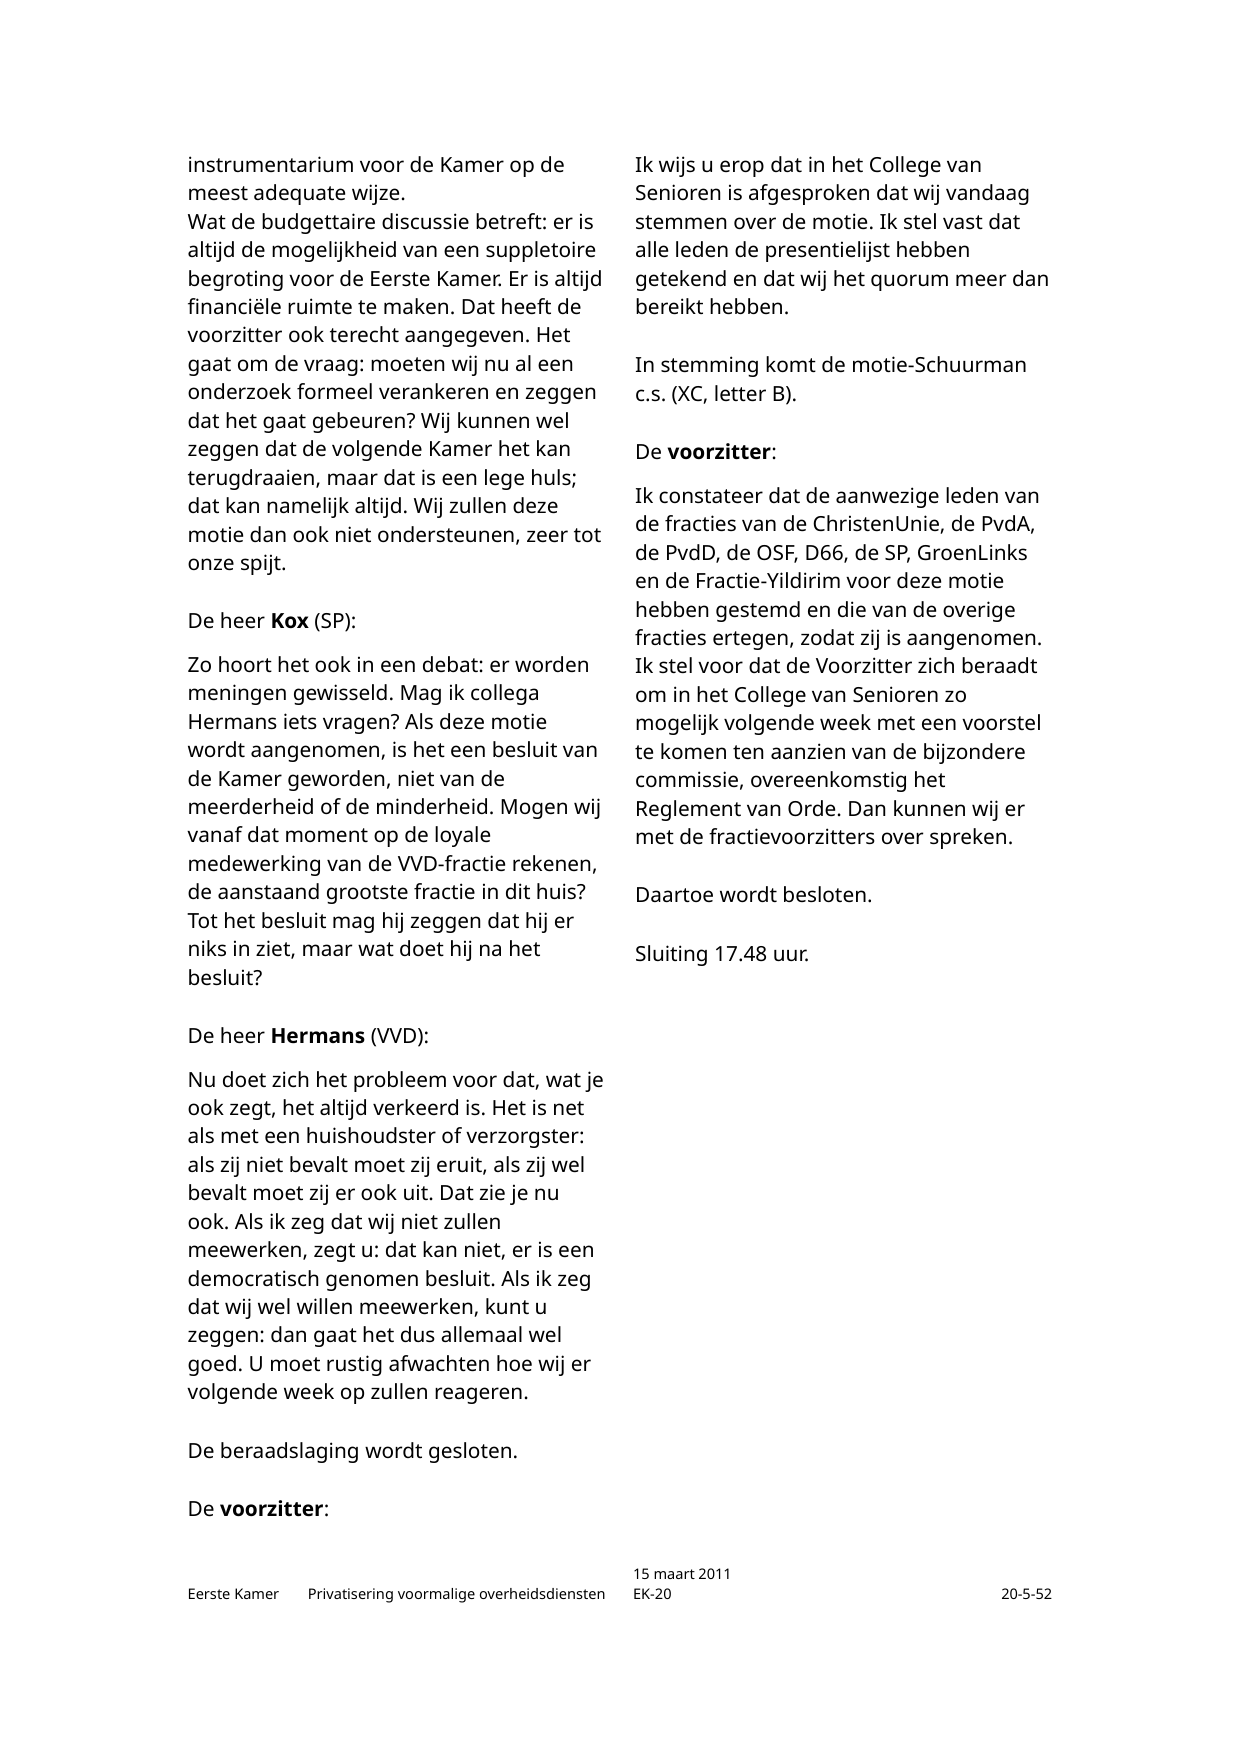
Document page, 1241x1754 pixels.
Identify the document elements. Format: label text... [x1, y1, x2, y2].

text De beraadslaging wordt gesloten. [187, 1436, 605, 1464]
text Daartoe wordt besloten. [635, 881, 1053, 909]
text De voorzitter: [187, 1494, 605, 1523]
text Wat de budgettaire discussie betreft: er is altijd de mogelijkheid van een suppletoire begroting voor de Eerste Kamer. Er is altijd financiële ruimte te maken. Dat heeft de voorzitter ook terecht aangegeven. Het gaat om de vraag: moeten wij nu al een onderzoek formeel verankeren en zeggen dat het gaat gebeuren? Wij kunnen wel zeggen dat de volgende Kamer het kan terugdraaien, maar dat is een lege huls; dat kan namelijk altijd. Wij zullen deze motie dan ook niet ondersteunen, zeer tot onze spijt. [187, 207, 605, 577]
text Zo hoort het ook in een debat: er worden meningen gewisseld. Mag ik collega Hermans iets vragen? Als deze motie wordt aangenomen, is het een besluit van de Kamer geworden, niet van de meerderheid of de minderheid. Mogen wij vanaf dat moment op de loyale medewerking van de VVD-fractie rekenen, de aanstaand grootste fractie in dit huis? Tot het besluit mag hij zeggen dat hij er niks in ziet, maar wat doet hij na het besluit? [187, 650, 605, 991]
text instrumentarium voor de Kamer op de meest adequate wijze. [187, 150, 605, 207]
text Ik wijs u erop dat in het College van Senioren is afgesproken dat wij vandaag stemmen over de motie. Ik stel vast dat alle leden de presentielijst hebben getekend en dat wij het quorum meer dan bereikt hebben. [635, 150, 1053, 321]
text De heer Kox (SP): [187, 607, 605, 635]
text Ik stel voor dat de Voorzitter zich beraadt om in het College van Senioren zo mogelijk volgende week met een voorstel te komen ten aanzien van de bijzondere commissie, overeenkomstig het Reglement van Orde. Dan kunnen wij er met de fractievoorzitters over spreken. [635, 652, 1053, 851]
text Sluiting 17.48 uur. [635, 939, 1053, 967]
text Ik constateer dat de aanwezige leden van de fracties van de ChristenUnie, de PvdA, de PvdD, de OSF, D66, de SP, GroenLinks en de Fractie-Yildirim voor deze motie hebben gestemd en die van de overige fracties ertegen, zodat zij is aangenomen. [635, 481, 1053, 652]
text In stemming komt de motie-Schuurman c.s. (XC, letter B). [635, 351, 1053, 407]
text Nu doet zich het probleem voor dat, wat je ook zegt, het altijd verkeerd is. Het is net als met een huishoudster of verzorgster: als zij niet bevalt moet zij eruit, als zij wel bevalt moet zij er ook uit. Dat zie je nu ook. Als ik zeg dat wij niet zullen meewerken, zegt u: dat kan niet, er is een democratisch genomen besluit. Als ik zeg dat wij wel willen meewerken, kunt u zeggen: dan gaat het dus allemaal wel goed. U moet rustig afwachten hoe wij er volgende week op zullen reageren. [187, 1065, 605, 1406]
text De heer Hermans (VVD): [187, 1021, 605, 1050]
text De voorzitter: [635, 437, 1053, 466]
